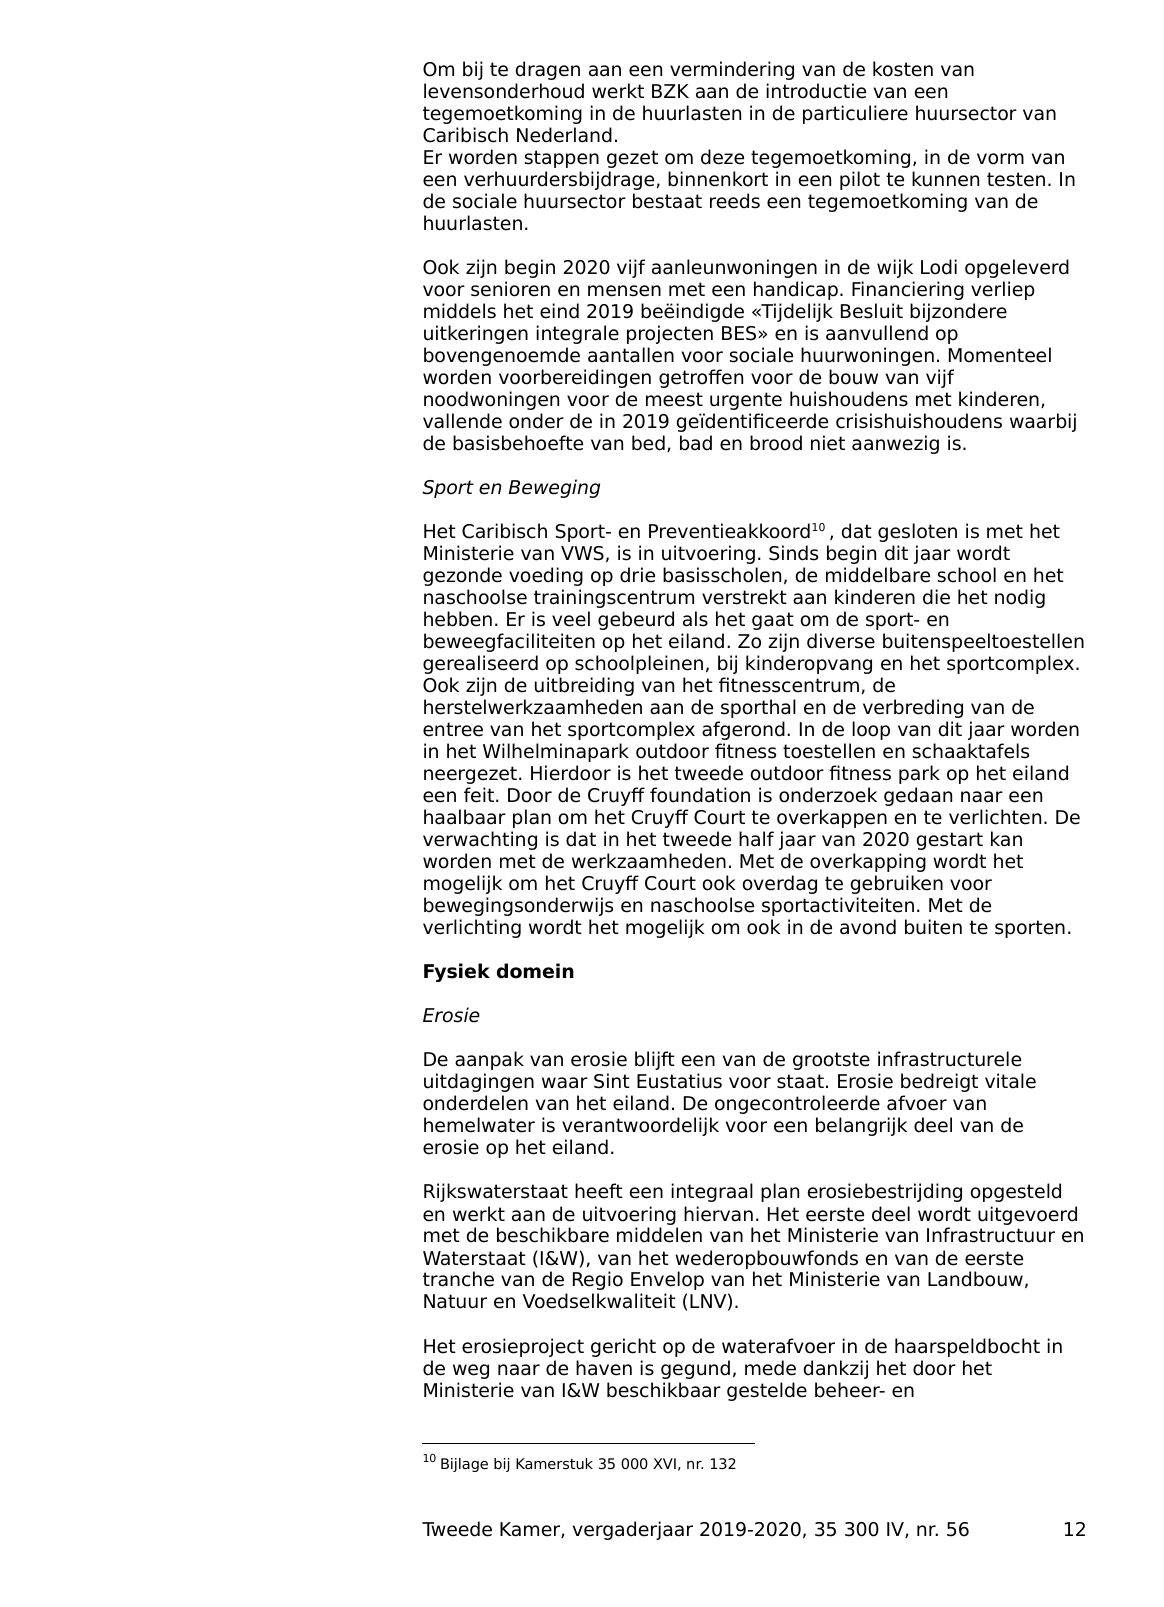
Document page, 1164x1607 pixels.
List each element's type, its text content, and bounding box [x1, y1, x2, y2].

text Om bij te dragen aan een vermindering van de kosten van levensonderhoud werkt BZK aan de introductie van een tegemoetkoming in de huurlasten in de particuliere huursector van Caribisch Nederland. [422, 59, 1087, 147]
text Rijkswaterstaat heeft een integraal plan erosiebestrijding opgesteld en werkt aan de uitvoering hiervan. Het eerste deel wordt uitgevoerd met de beschikbare middelen van het Ministerie van Infrastructuur en Waterstaat (I&W), van het wederopbouwfonds en van de eerste tranche van de Regio Envelop van het Ministerie van Landbouw, Natuur en Voedselkwaliteit (LNV). [422, 1181, 1087, 1313]
text Het erosieproject gericht op de waterafvoer in de haarspeldbocht in de weg naar de haven is gegund, mede dankzij het door het Ministerie van I&W beschikbaar gestelde beheer- en [422, 1336, 1087, 1401]
text Er worden stappen gezet om deze tegemoetkoming, in de vorm van een verhuurdersbijdrage, binnenkort in een pilot te kunnen testen. In de sociale huursector bestaat reeds een tegemoetkoming van de huurlasten. [422, 147, 1087, 235]
text De aanpak van erosie blijft een van de grootste infrastructurele uitdagingen waar Sint Eustatius voor staat. Erosie bedreigt vitale onderdelen van het eiland. De ongecontroleerde afvoer van hemelwater is verantwoordelijk voor een belangrijk deel van de erosie op het eiland. [422, 1049, 1087, 1159]
text Bijlage bij Kamerstuk 35 000 XVI, nr. 132 [422, 1452, 1087, 1474]
subtitle Erosie [422, 1005, 1087, 1027]
text Ook zijn begin 2020 vijf aanleunwoningen in de wijk Lodi opgeleverd voor senioren en mensen met een handicap. Financiering verliep middels het eind 2019 beëindigde «Tijdelijk Besluit bijzondere uitkeringen integrale projecten BES» en is aanvullend op bovengenoemde aantallen voor sociale huurwoningen. Momenteel worden voorbereidingen getroffen voor de bouw van vijf noodwoningen voor de meest urgente huishoudens met kinderen, vallende onder de in 2019 geïdentificeerde crisishuishoudens waarbij de basisbehoefte van bed, bad en brood niet aanwezig is. [422, 257, 1087, 455]
subtitle Fysiek domein [422, 961, 1087, 983]
text Het Caribisch Sport- en Preventieakkoord, dat gesloten is met het Ministerie van VWS, is in uitvoering. Sinds begin dit jaar wordt gezonde voeding op drie basisscholen, de middelbare school en het naschoolse trainingscentrum verstrekt aan kinderen die het nodig hebben. Er is veel gebeurd als het gaat om de sport- en beweegfaciliteiten op het eiland. Zo zijn diverse buitenspeeltoestellen gerealiseerd op schoolpleinen, bij kinderopvang en het sportcomplex. Ook zijn de uitbreiding van het fitnesscentrum, de herstelwerkzaamheden aan de sporthal en de verbreding van de entree van het sportcomplex afgerond. In de loop van dit jaar worden in het Wilhelminapark outdoor fitness toestellen en schaaktafels neergezet. Hierdoor is het tweede outdoor fitness park op het eiland een feit. Door de Cruyff foundation is onderzoek gedaan naar een haalbaar plan om het Cruyff Court te overkappen en te verlichten. De verwachting is dat in het tweede half jaar van 2020 gestart kan worden met de werkzaamheden. Met de overkapping wordt het mogelijk om het Cruyff Court ook overdag te gebruiken voor bewegingsonderwijs en naschoolse sportactiviteiten. Met de verlichting wordt het mogelijk om ook in de avond buiten te sporten. [422, 521, 1087, 939]
subtitle Sport en Beweging [422, 477, 1087, 499]
